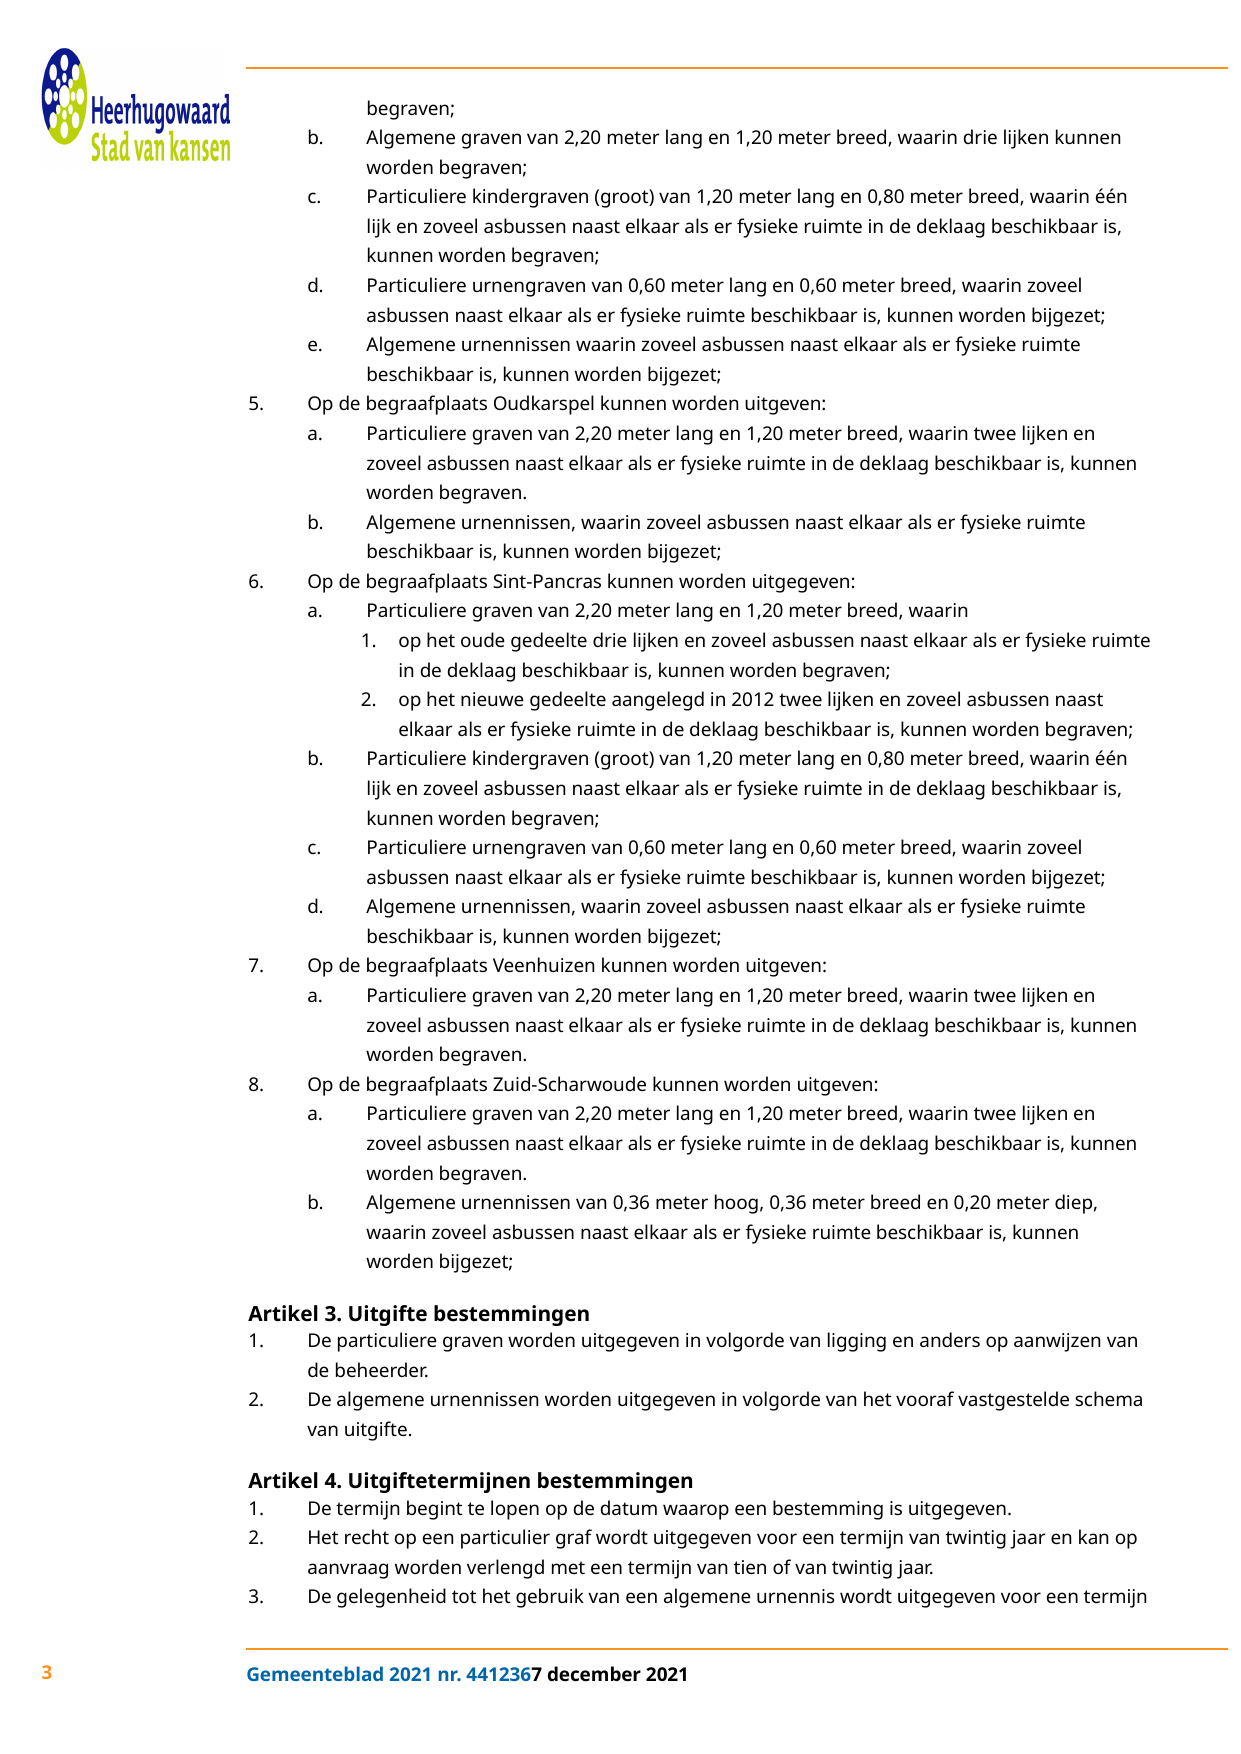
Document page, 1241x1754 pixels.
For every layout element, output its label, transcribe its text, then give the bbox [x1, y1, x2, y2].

list De algemene urnennissen worden uitgegeven in volgorde van het vooraf vastgestelde schema van uitgifte. [248, 1387, 1152, 1442]
list begraven; [307, 95, 1152, 121]
list op het oude gedeelte drie lijken en zoveel asbussen naast elkaar als er fysieke ruimte in de deklaag beschikbaar is, kunnen worden begraven; [361, 627, 1152, 683]
list Het recht op een particulier graf wordt uitgegeven voor een termijn van twintig jaar en kan op aanvraag worden verlengd met een termijn van tien of van twintig jaar. [248, 1524, 1152, 1580]
list Op de begraafplaats Veenhuizen kunnen worden uitgeven: [248, 953, 1152, 978]
list De particuliere graven worden uitgegeven in volgorde van ligging en anders op aanwijzen van de beheerder. [248, 1327, 1152, 1383]
list Algemene urnennissen waarin zoveel asbussen naast elkaar als er fysieke ruimte beschikbaar is, kunnen worden bijgezet; [307, 331, 1152, 387]
list Op de begraafplaats Oudkarspel kunnen worden uitgeven: [248, 391, 1152, 416]
list Particuliere urnengraven van 0,60 meter lang en 0,60 meter breed, waarin zoveel asbussen naast elkaar als er fysieke ruimte beschikbaar is, kunnen worden bijgezet; [307, 834, 1152, 890]
list Particuliere graven van 2,20 meter lang en 1,20 meter breed, waarin [307, 598, 1152, 623]
list Particuliere kindergraven (groot) van 1,20 meter lang en 0,80 meter breed, waarin één lijk en zoveel asbussen naast elkaar als er fysieke ruimte in de deklaag beschikbaar is, kunnen worden begraven; [307, 183, 1152, 268]
list Op de begraafplaats Sint-Pancras kunnen worden uitgegeven: [248, 568, 1152, 594]
text Artikel 3. Uitgifte bestemmingen [248, 1299, 1152, 1327]
list Particuliere graven van 2,20 meter lang en 1,20 meter breed, waarin twee lijken en zoveel asbussen naast elkaar als er fysieke ruimte in de deklaag beschikbaar is, kunnen worden begraven. [307, 420, 1152, 505]
list Particuliere urnengraven van 0,60 meter lang en 0,60 meter breed, waarin zoveel asbussen naast elkaar als er fysieke ruimte beschikbaar is, kunnen worden bijgezet; [307, 272, 1152, 328]
list op het nieuwe gedeelte aangelegd in 2012 twee lijken en zoveel asbussen naast elkaar als er fysieke ruimte in de deklaag beschikbaar is, kunnen worden begraven; [361, 686, 1152, 742]
list De termijn begint te lopen op de datum waarop een bestemming is uitgegeven. [248, 1495, 1152, 1521]
list Algemene graven van 2,20 meter lang en 1,20 meter breed, waarin drie lijken kunnen worden begraven; [307, 124, 1152, 180]
text Artikel 4. Uitgiftetermijnen bestemmingen [248, 1467, 1152, 1495]
list Algemene urnennissen, waarin zoveel asbussen naast elkaar als er fysieke ruimte beschikbaar is, kunnen worden bijgezet; [307, 893, 1152, 949]
list Particuliere graven van 2,20 meter lang en 1,20 meter breed, waarin twee lijken en zoveel asbussen naast elkaar als er fysieke ruimte in de deklaag beschikbaar is, kunnen worden begraven. [307, 982, 1152, 1067]
picture [41, 47, 231, 172]
list Particuliere kindergraven (groot) van 1,20 meter lang en 0,80 meter breed, waarin één lijk en zoveel asbussen naast elkaar als er fysieke ruimte in de deklaag beschikbaar is, kunnen worden begraven; [307, 746, 1152, 831]
list Op de begraafplaats Zuid-Scharwoude kunnen worden uitgeven: [248, 1071, 1152, 1097]
list Algemene urnennissen van 0,36 meter hoog, 0,36 meter breed en 0,20 meter diep, waarin zoveel asbussen naast elkaar als er fysieke ruimte beschikbaar is, kunnen worden bijgezet; [307, 1189, 1152, 1274]
list Particuliere graven van 2,20 meter lang en 1,20 meter breed, waarin twee lijken en zoveel asbussen naast elkaar als er fysieke ruimte in de deklaag beschikbaar is, kunnen worden begraven. [307, 1101, 1152, 1186]
list De gelegenheid tot het gebruik van een algemene urnennis wordt uitgegeven voor een termijn [248, 1584, 1152, 1609]
list Algemene urnennissen, waarin zoveel asbussen naast elkaar als er fysieke ruimte beschikbaar is, kunnen worden bijgezet; [307, 509, 1152, 564]
